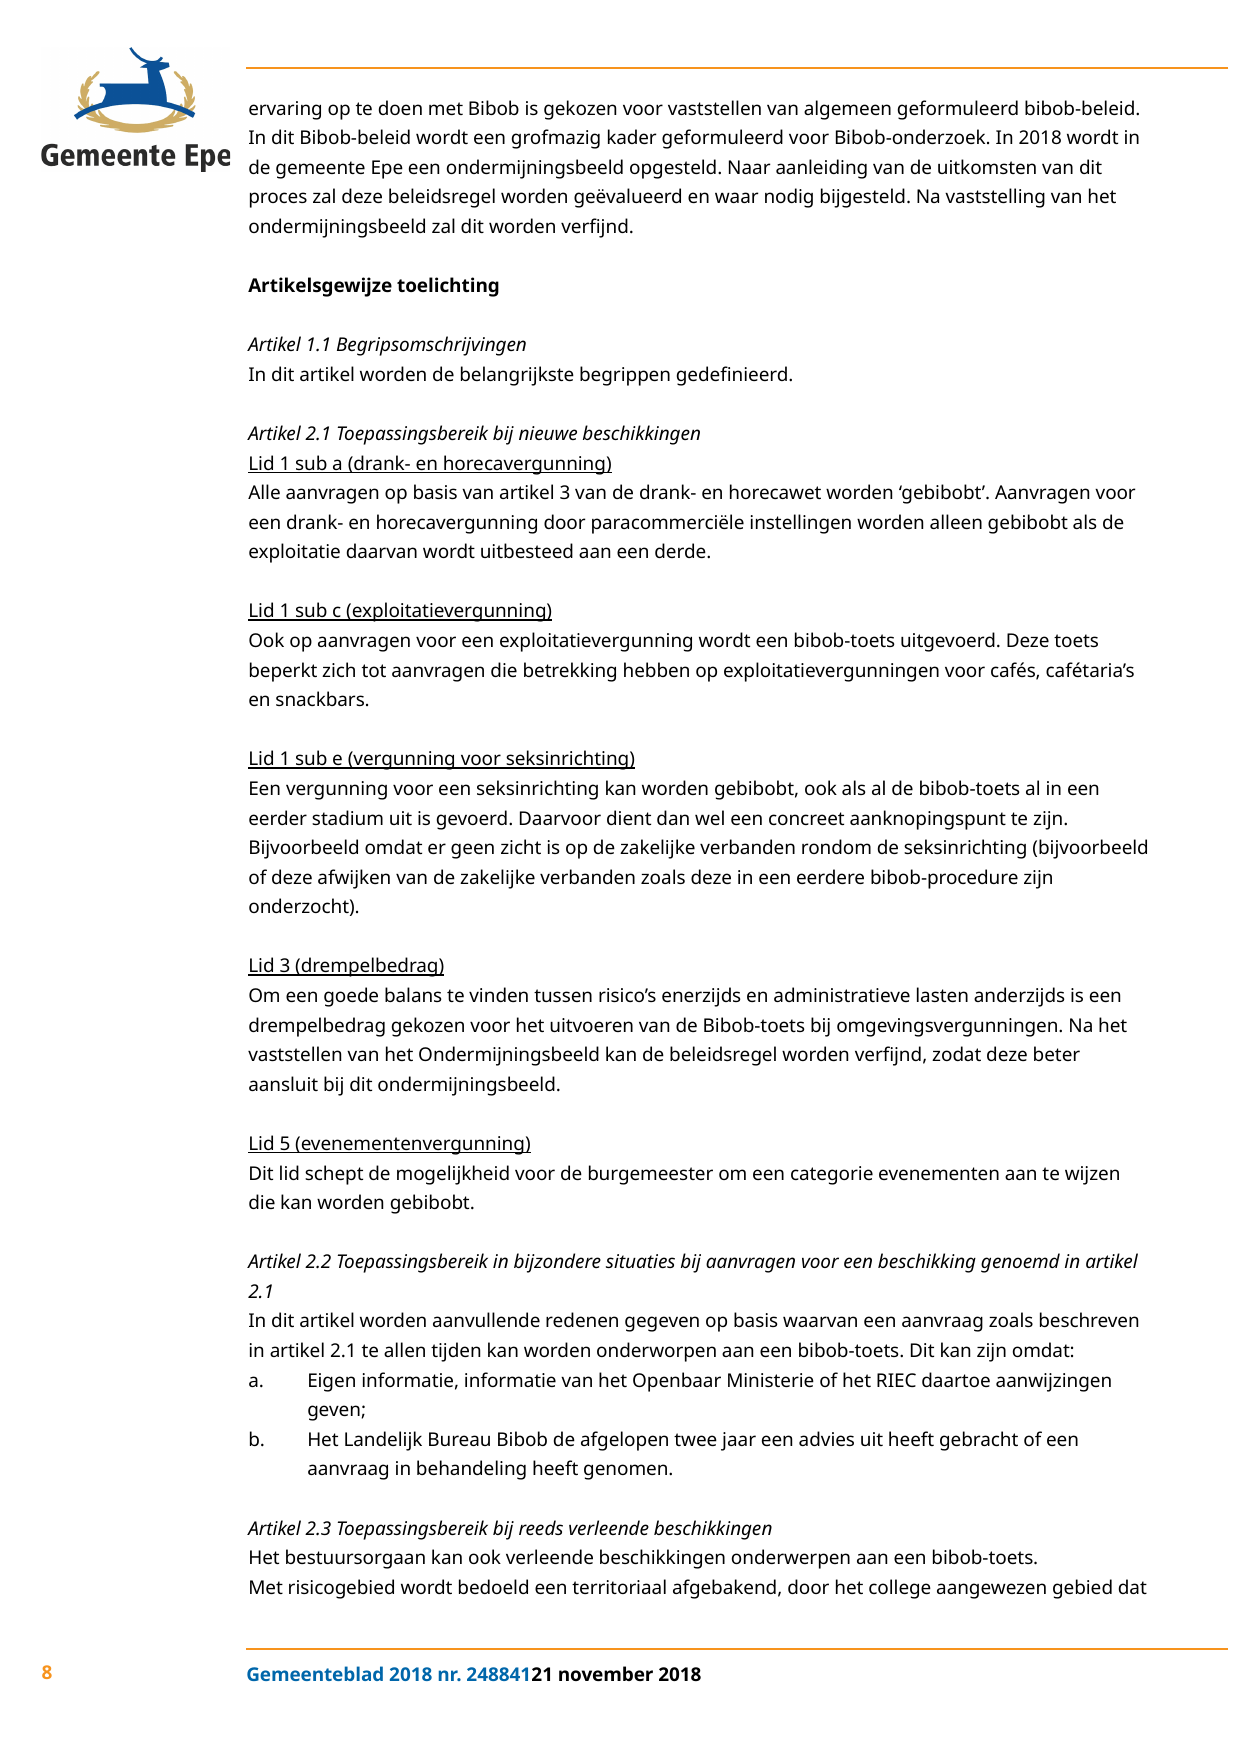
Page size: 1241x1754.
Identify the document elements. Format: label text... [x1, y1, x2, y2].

text Artikelsgewijze toelichting [248, 272, 1152, 298]
text Lid 5 (evenementenvergunning) [248, 1130, 1152, 1156]
text Lid 1 sub c (exploitatievergunning) [248, 598, 1152, 623]
text Artikel 1.1 Begripsomschrijvingen [248, 331, 1152, 357]
text ervaring op te doen met Bibob is gekozen voor vaststellen van algemeen geformuleerd bibob-beleid. In dit Bibob-beleid wordt een grofmazig kader geformuleerd voor Bibob-onderzoek. In 2018 wordt in de gemeente Epe een ondermijningsbeeld opgesteld. Naar aanleiding van de uitkomsten van dit proces zal deze beleidsregel worden geëvalueerd en waar nodig bijgesteld. Na vaststelling van het ondermijningsbeeld zal dit worden verfijnd. [248, 95, 1152, 239]
text Lid 1 sub a (drank- en horecavergunning) [248, 450, 1152, 476]
text Artikel 2.3 Toepassingsbereik bij reeds verleende beschikkingen [248, 1515, 1152, 1541]
text Het bestuursorgaan kan ook verleende beschikkingen onderwerpen aan een bibob-toets. [248, 1544, 1152, 1570]
text In dit artikel worden aanvullende redenen gegeven op basis waarvan een aanvraag zoals beschreven in artikel 2.1 te allen tijden kan worden onderworpen aan een bibob-toets. Dit kan zijn omdat: [248, 1308, 1152, 1363]
text Een vergunning voor een seksinrichting kan worden gebibobt, ook als al de bibob-toets al in een eerder stadium uit is gevoerd. Daarvoor dient dan wel een concreet aanknopingspunt te zijn. Bijvoorbeeld omdat er geen zicht is op de zakelijke verbanden rondom de seksinrichting (bijvoorbeeld of deze afwijken van de zakelijke verbanden zoals deze in een eerdere bibob-procedure zijn onderzocht). [248, 775, 1152, 919]
text Met risicogebied wordt bedoeld een territoriaal afgebakend, door het college aangewezen gebied dat [248, 1574, 1152, 1600]
text Lid 1 sub e (vergunning voor seksinrichting) [248, 746, 1152, 771]
text Artikel 2.2 Toepassingsbereik in bijzondere situaties bij aanvragen voor een beschikking genoemd in artikel 2.1 [248, 1248, 1152, 1304]
text Om een goede balans te vinden tussen risico’s enerzijds en administratieve lasten anderzijds is een drempelbedrag gekozen voor het uitvoeren van de Bibob-toets bij omgevingsvergunningen. Na het vaststellen van het Ondermijningsbeeld kan de beleidsregel worden verfijnd, zodat deze beter aansluit bij dit ondermijningsbeeld. [248, 982, 1152, 1097]
text Alle aanvragen op basis van artikel 3 van de drank- en horecawet worden ‘gebibobt’. Aanvragen voor een drank- en horecavergunning door paracommerciële instellingen worden alleen gebibobt als de exploitatie daarvan wordt uitbesteed aan een derde. [248, 479, 1152, 564]
text Ook op aanvragen voor een exploitatievergunning wordt een bibob-toets uitgevoerd. Deze toets beperkt zich tot aanvragen die betrekking hebben op exploitatievergunningen voor cafés, cafétaria’s en snackbars. [248, 627, 1152, 712]
text Dit lid schept de mogelijkheid voor de burgemeester om een categorie evenementen aan te wijzen die kan worden gebibobt. [248, 1160, 1152, 1215]
picture [41, 47, 231, 172]
text In dit artikel worden de belangrijkste begrippen gedefinieerd. [248, 361, 1152, 387]
list Eigen informatie, informatie van het Openbaar Ministerie of het RIEC daartoe aanwijzingen geven; [248, 1367, 1152, 1422]
list Het Landelijk Bureau Bibob de afgelopen twee jaar een advies uit heeft gebracht of een aanvraag in behandeling heeft genomen. [248, 1426, 1152, 1481]
text Artikel 2.1 Toepassingsbereik bij nieuwe beschikkingen [248, 420, 1152, 446]
text Lid 3 (drempelbedrag) [248, 953, 1152, 978]
